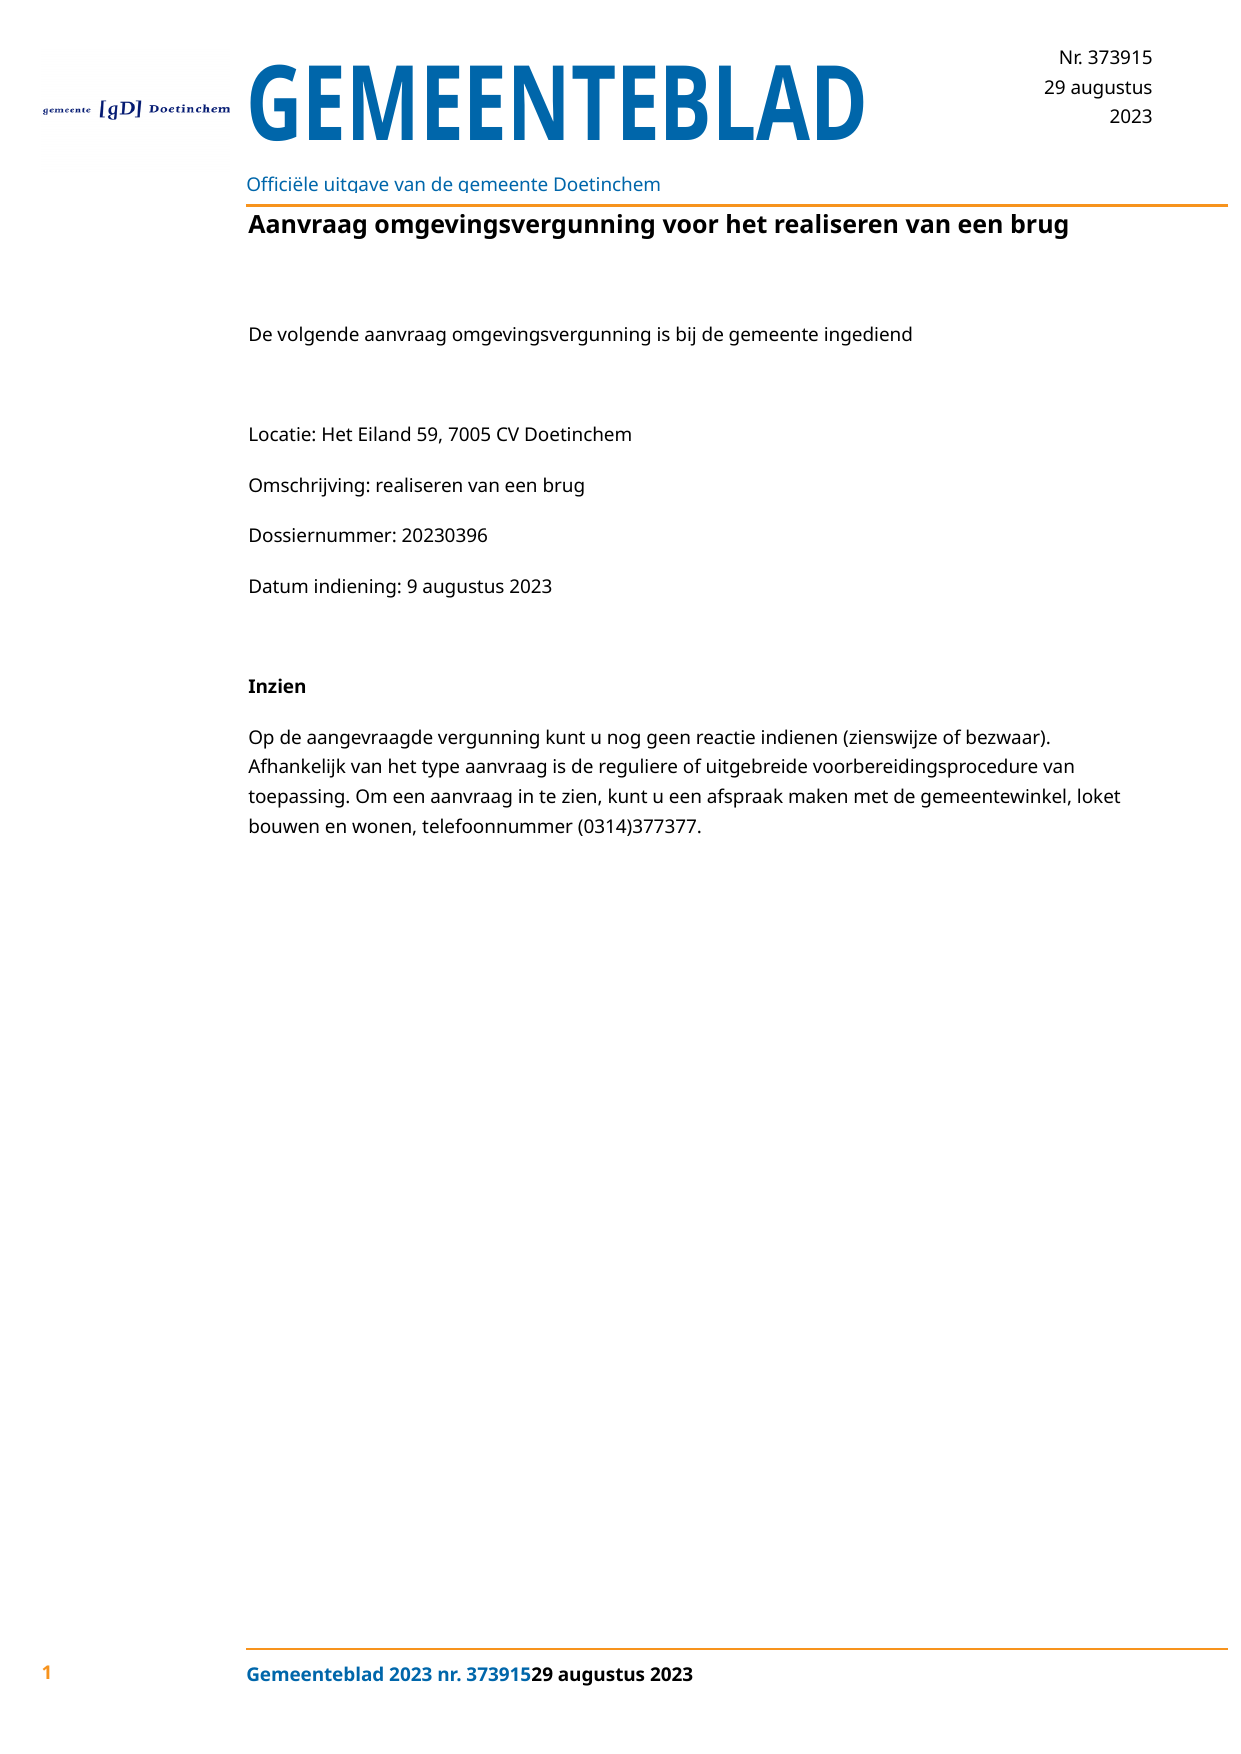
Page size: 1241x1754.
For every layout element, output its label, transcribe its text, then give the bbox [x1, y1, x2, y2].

text Locatie: Het Eiland 59, 7005 CV Doetinchem [248, 422, 1152, 447]
text Aanvraag omgevingsvergunning voor het realiseren van een brug [248, 207, 1152, 241]
text Datum indiening: 9 augustus 2023 [248, 573, 1152, 598]
text De volgende aanvraag omgevingsvergunning is bij de gemeente ingediend [248, 321, 1152, 346]
text Op de aangevraagde vergunning kunt u nog geen reactie indienen (zienswijze of bezwaar). Afhankelijk van het type aanvraag is de reguliere of uitgebreide voorbereidingsprocedure van toepassing. Om een aanvraag in te zien, kunt u een afspraak maken met de gemeentewinkel, loket bouwen en wonen, telefoonnummer (0314)377377. [248, 724, 1152, 838]
text Omschrijving: realiseren van een brug [248, 472, 1152, 498]
text Dossiernummer: 20230396 [248, 522, 1152, 548]
text Inzien [248, 674, 1152, 699]
picture [41, 47, 231, 172]
